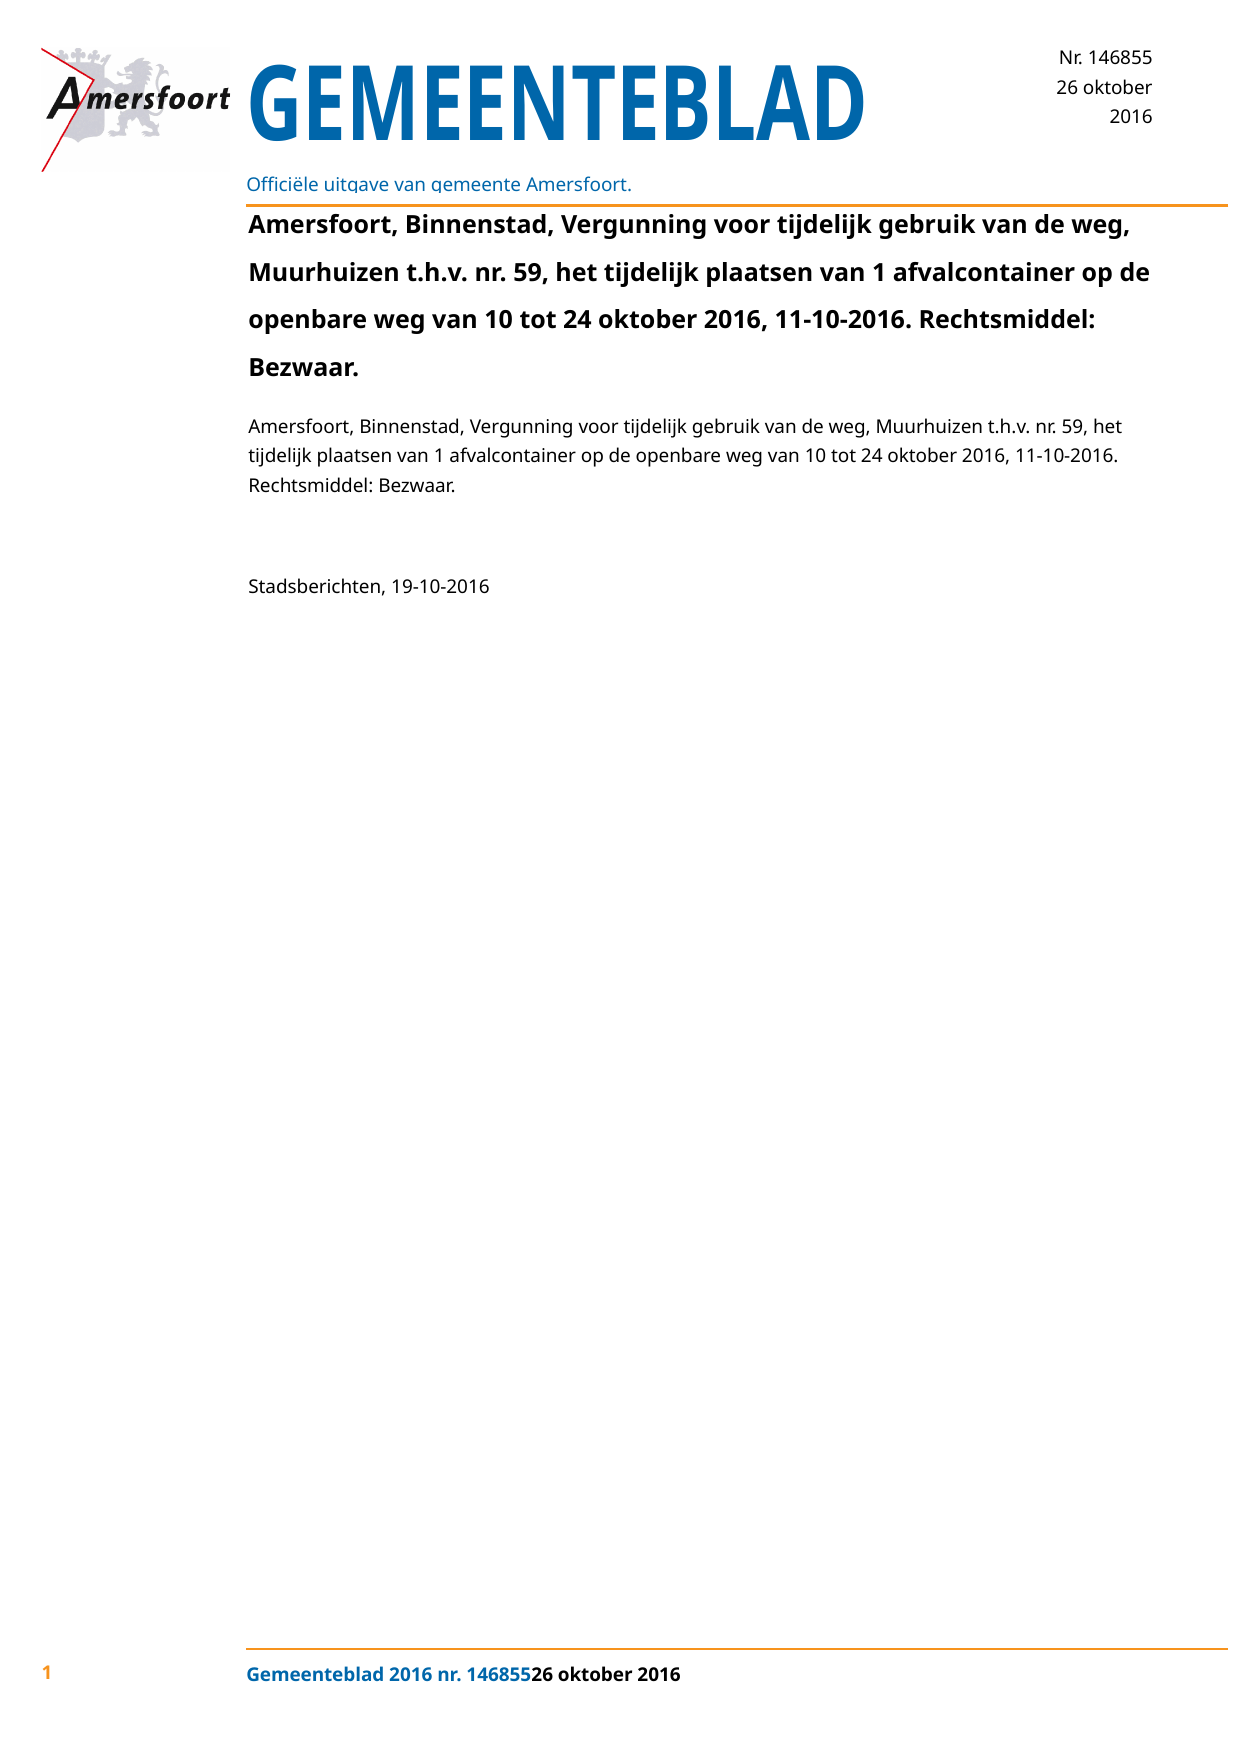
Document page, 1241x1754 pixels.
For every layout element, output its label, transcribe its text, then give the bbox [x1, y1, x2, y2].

text Stadsberichten, 19-10-2016 [248, 573, 1152, 599]
picture [41, 47, 231, 172]
text Amersfoort, Binnenstad, Vergunning voor tijdelijk gebruik van de weg, Muurhuizen t.h.v. nr. 59, het tijdelijk plaatsen van 1 afvalcontainer op de openbare weg van 10 tot 24 oktober 2016, 11-10-2016. Rechtsmiddel: Bezwaar. [248, 207, 1152, 384]
text Amersfoort, Binnenstad, Vergunning voor tijdelijk gebruik van de weg, Muurhuizen t.h.v. nr. 59, het tijdelijk plaatsen van 1 afvalcontainer op de openbare weg van 10 tot 24 oktober 2016, 11-10-2016. Rechtsmiddel: Bezwaar. [248, 413, 1152, 498]
